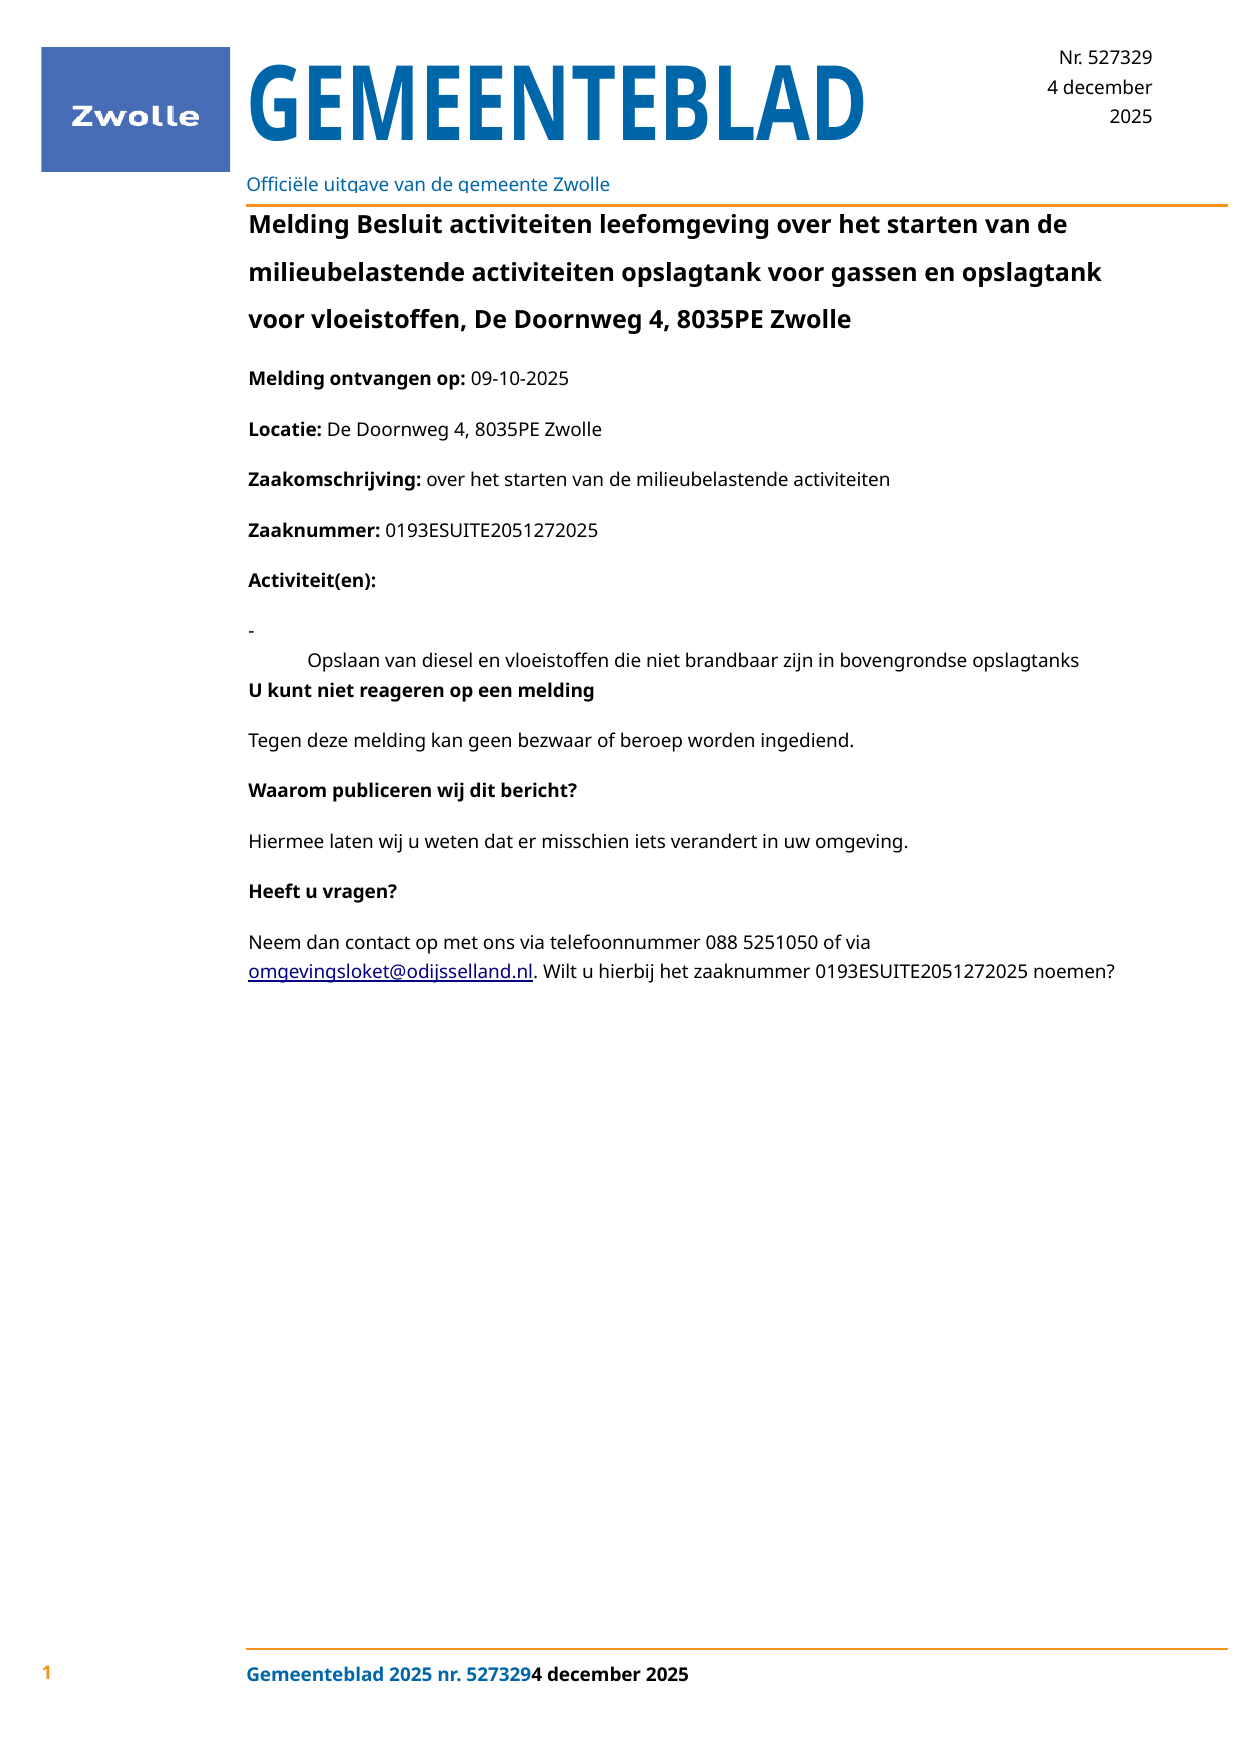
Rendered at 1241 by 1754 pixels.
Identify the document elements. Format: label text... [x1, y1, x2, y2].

text Melding ontvangen op: 09-10-2025 [248, 366, 1152, 391]
text Locatie: De Doornweg 4, 8035PE Zwolle [248, 416, 1152, 442]
text Melding Besluit activiteiten leefomgeving over het starten van de milieubelastende activiteiten opslagtank voor gassen en opslagtank voor vloeistoffen, De Doornweg 4, 8035PE Zwolle [248, 207, 1152, 336]
picture [41, 47, 231, 172]
text Tegen deze melding kan geen bezwaar of beroep worden ingediend. [248, 727, 1152, 753]
text Heeft u vragen? [248, 878, 1152, 904]
text Hiermee laten wij u weten dat er misschien iets verandert in uw omgeving. [248, 828, 1152, 854]
text Waarom publiceren wij dit bericht? [248, 778, 1152, 803]
text Activiteit(en): [248, 567, 1152, 593]
text Neem dan contact op met ons via telefoonnummer 088 5251050 of via omgevingsloket@odijsselland.nl. Wilt u hierbij het zaaknummer 0193ESUITE2051272025 noemen? [248, 929, 1152, 984]
text U kunt niet reageren op een melding [248, 677, 1152, 702]
text Zaakomschrijving: over het starten van de milieubelastende activiteiten [248, 466, 1152, 492]
list Opslaan van diesel en vloeistoffen die niet brandbaar zijn in bovengrondse opslagtanks [248, 647, 1152, 673]
text Zaaknummer: 0193ESUITE2051272025 [248, 517, 1152, 542]
